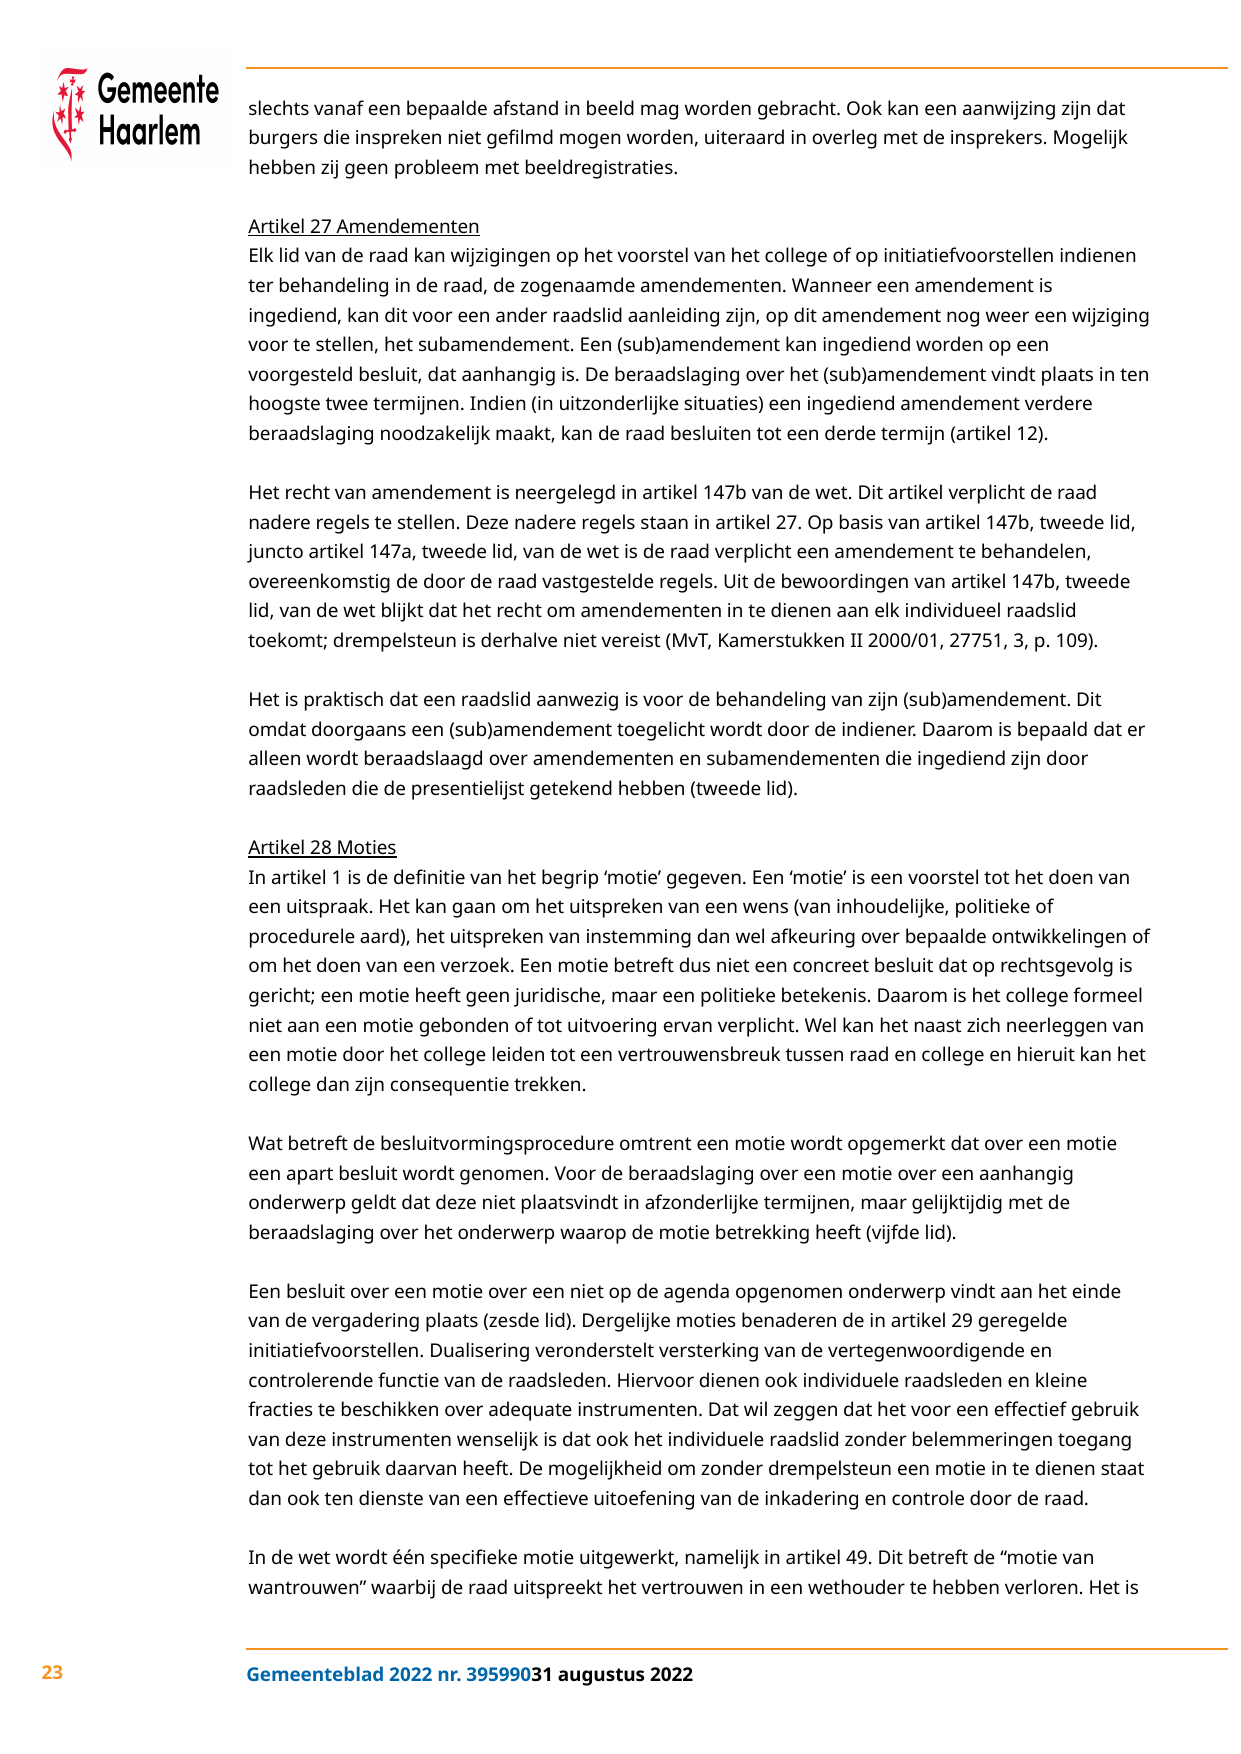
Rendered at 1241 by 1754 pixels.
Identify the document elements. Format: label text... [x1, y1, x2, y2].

picture [41, 47, 231, 172]
text slechts vanaf een bepaalde afstand in beeld mag worden gebracht. Ook kan een aanwijzing zijn dat burgers die inspreken niet gefilmd mogen worden, uiteraard in overleg met de insprekers. Mogelijk hebben zij geen probleem met beeldregistraties. [248, 95, 1152, 180]
text Artikel 27 Amendementen [248, 213, 1152, 239]
text In artikel 1 is de definitie van het begrip ‘motie’ gegeven. Een ‘motie’ is een voorstel tot het doen van een uitspraak. Het kan gaan om het uitspreken van een wens (van inhoudelijke, politieke of procedurele aard), het uitspreken van instemming dan wel afkeuring over bepaalde ontwikkelingen of om het doen van een verzoek. Een motie betreft dus niet een concreet besluit dat op rechtsgevolg is gericht; een motie heeft geen juridische, maar een politieke betekenis. Daarom is het college formeel niet aan een motie gebonden of tot uitvoering ervan verplicht. Wel kan het naast zich neerleggen van een motie door het college leiden tot een vertrouwensbreuk tussen raad en college en hieruit kan het college dan zijn consequentie trekken. [248, 864, 1152, 1097]
text Elk lid van de raad kan wijzigingen op het voorstel van het college of op initiatiefvoorstellen indienen ter behandeling in de raad, de zogenaamde amendementen. Wanneer een amendement is ingediend, kan dit voor een ander raadslid aanleiding zijn, op dit amendement nog weer een wijziging voor te stellen, het subamendement. Een (sub)amendement kan ingediend worden op een voorgesteld besluit, dat aanhangig is. De beraadslaging over het (sub)amendement vindt plaats in ten hoogste twee termijnen. Indien (in uitzonderlijke situaties) een ingediend amendement verdere beraadslaging noodzakelijk maakt, kan de raad besluiten tot een derde termijn (artikel 12). [248, 243, 1152, 446]
text Een besluit over een motie over een niet op de agenda opgenomen onderwerp vindt aan het einde van de vergadering plaats (zesde lid). Dergelijke moties benaderen de in artikel 29 geregelde initiatiefvoorstellen. Dualisering veronderstelt versterking van de vertegenwoordigende en controlerende functie van de raadsleden. Hiervoor dienen ook individuele raadsleden en kleine fracties te beschikken over adequate instrumenten. Dat wil zeggen dat het voor een effectief gebruik van deze instrumenten wenselijk is dat ook het individuele raadslid zonder belemmeringen toegang tot het gebruik daarvan heeft. De mogelijkheid om zonder drempelsteun een motie in te dienen staat dan ook ten dienste van een effectieve uitoefening van de inkadering en controle door de raad. [248, 1278, 1152, 1511]
text Artikel 28 Moties [248, 834, 1152, 860]
text Het recht van amendement is neergelegd in artikel 147b van de wet. Dit artikel verplicht de raad nadere regels te stellen. Deze nadere regels staan in artikel 27. Op basis van artikel 147b, tweede lid, juncto artikel 147a, tweede lid, van de wet is de raad verplicht een amendement te behandelen, overeenkomstig de door de raad vastgestelde regels. Uit de bewoordingen van artikel 147b, tweede lid, van de wet blijkt dat het recht om amendementen in te dienen aan elk individueel raadslid toekomt; drempelsteun is derhalve niet vereist (MvT, Kamerstukken II 2000/01, 27751, 3, p. 109). [248, 479, 1152, 653]
text In de wet wordt één specifieke motie uitgewerkt, namelijk in artikel 49. Dit betreft de “motie van wantrouwen” waarbij de raad uitspreekt het vertrouwen in een wethouder te hebben verloren. Het is [248, 1544, 1152, 1600]
text Het is praktisch dat een raadslid aanwezig is voor de behandeling van zijn (sub)amendement. Dit omdat doorgaans een (sub)amendement toegelicht wordt door de indiener. Daarom is bepaald dat er alleen wordt beraadslaagd over amendementen en subamendementen die ingediend zijn door raadsleden die de presentielijst getekend hebben (tweede lid). [248, 686, 1152, 801]
text Wat betreft de besluitvormingsprocedure omtrent een motie wordt opgemerkt dat over een motie een apart besluit wordt genomen. Voor de beraadslaging over een motie over een aanhangig onderwerp geldt dat deze niet plaatsvindt in afzonderlijke termijnen, maar gelijktijdig met de beraadslaging over het onderwerp waarop de motie betrekking heeft (vijfde lid). [248, 1130, 1152, 1245]
